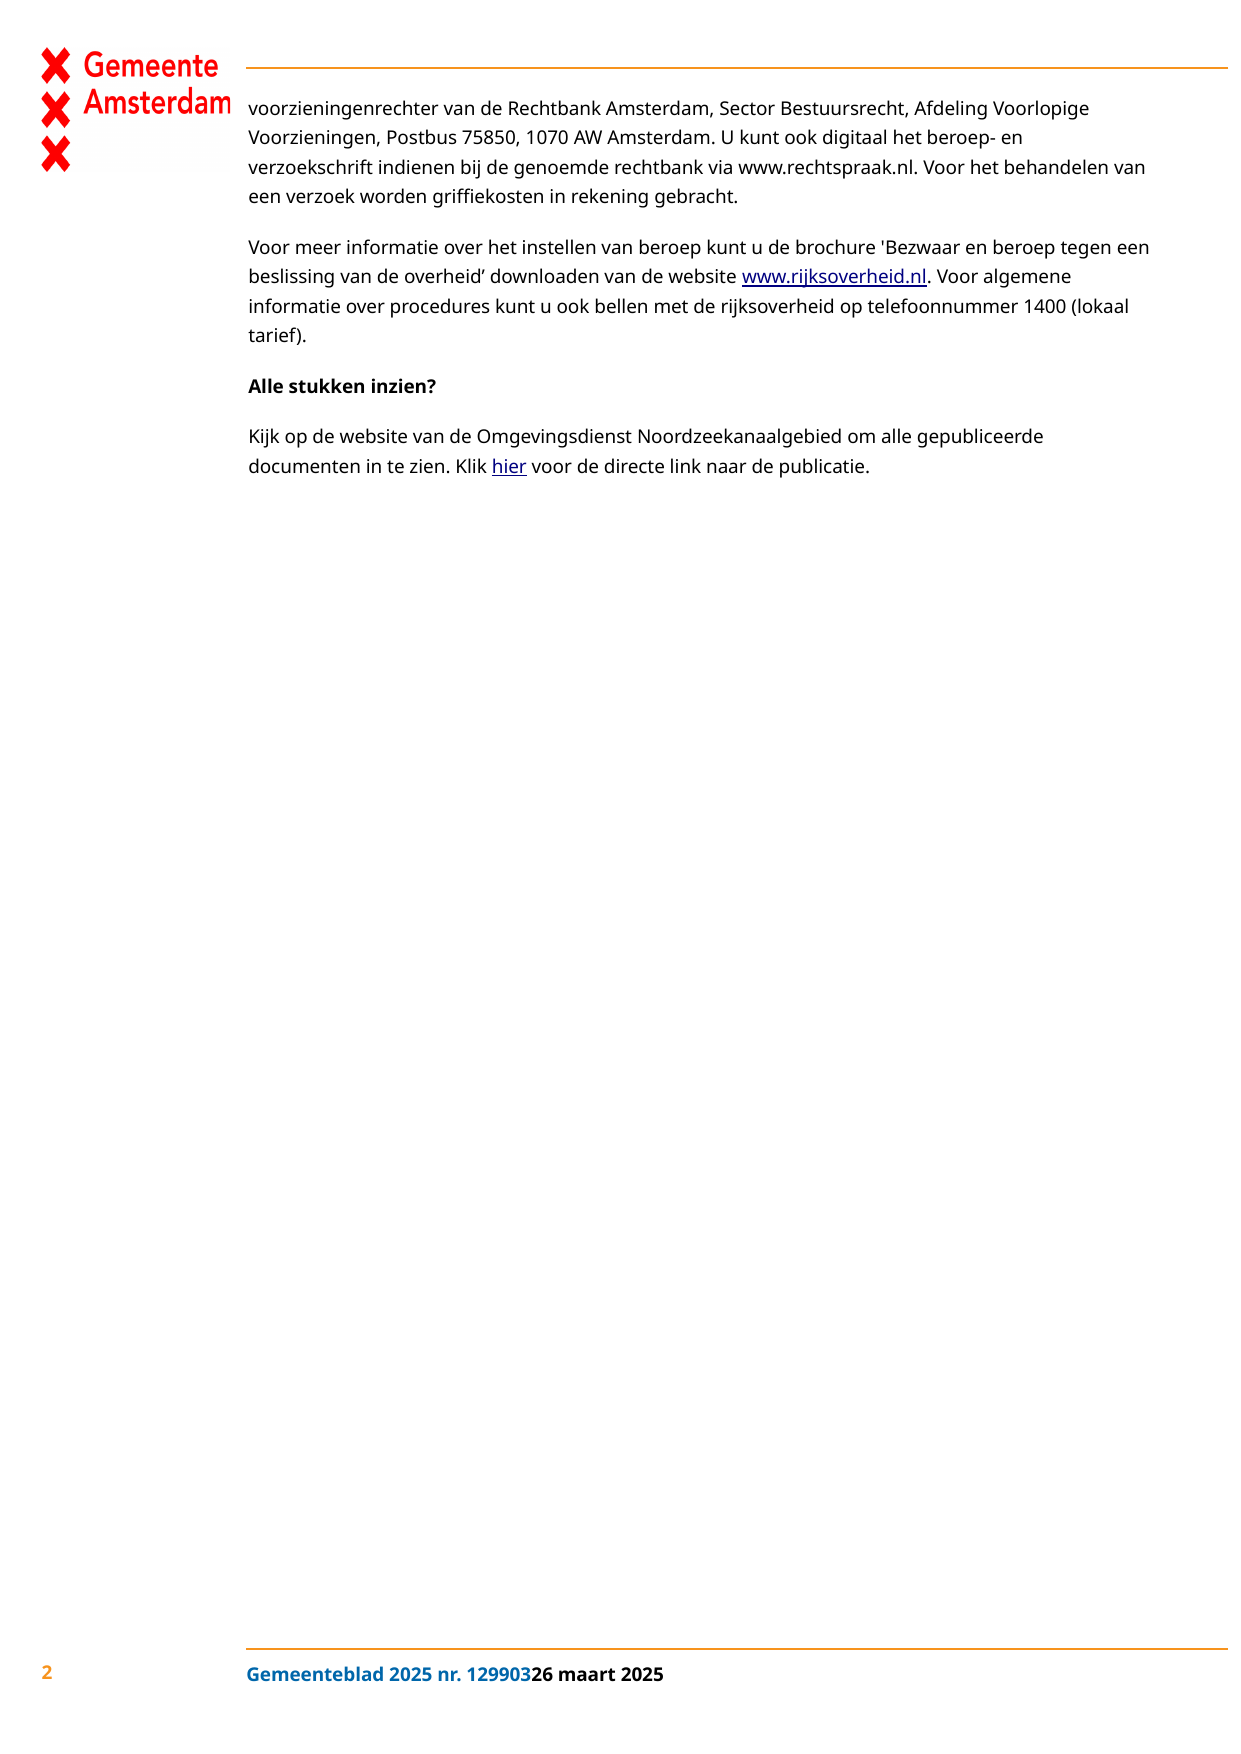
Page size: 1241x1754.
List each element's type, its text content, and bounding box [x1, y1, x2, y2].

text Kijk op de website van de Omgevingsdienst Noordzeekanaalgebied om alle gepubliceerde documenten in te zien. Klik hier voor de directe link naar de publicatie. [248, 423, 1152, 479]
picture [41, 47, 231, 172]
text Voor meer informatie over het instellen van beroep kunt u de brochure 'Bezwaar en beroep tegen een beslissing van de overheid’ downloaden van de website www.rijksoverheid.nl. Voor algemene informatie over procedures kunt u ook bellen met de rijksoverheid op telefoonnummer 1400 (lokaal tarief). [248, 234, 1152, 348]
text voorzieningenrechter van de Rechtbank Amsterdam, Sector Bestuursrecht, Afdeling Voorlopige Voorzieningen, Postbus 75850, 1070 AW Amsterdam. U kunt ook digitaal het beroep- en verzoekschrift indienen bij de genoemde rechtbank via www.rechtspraak.nl. Voor het behandelen van een verzoek worden griffiekosten in rekening gebracht. [248, 95, 1152, 209]
text Alle stukken inzien? [248, 373, 1152, 399]
